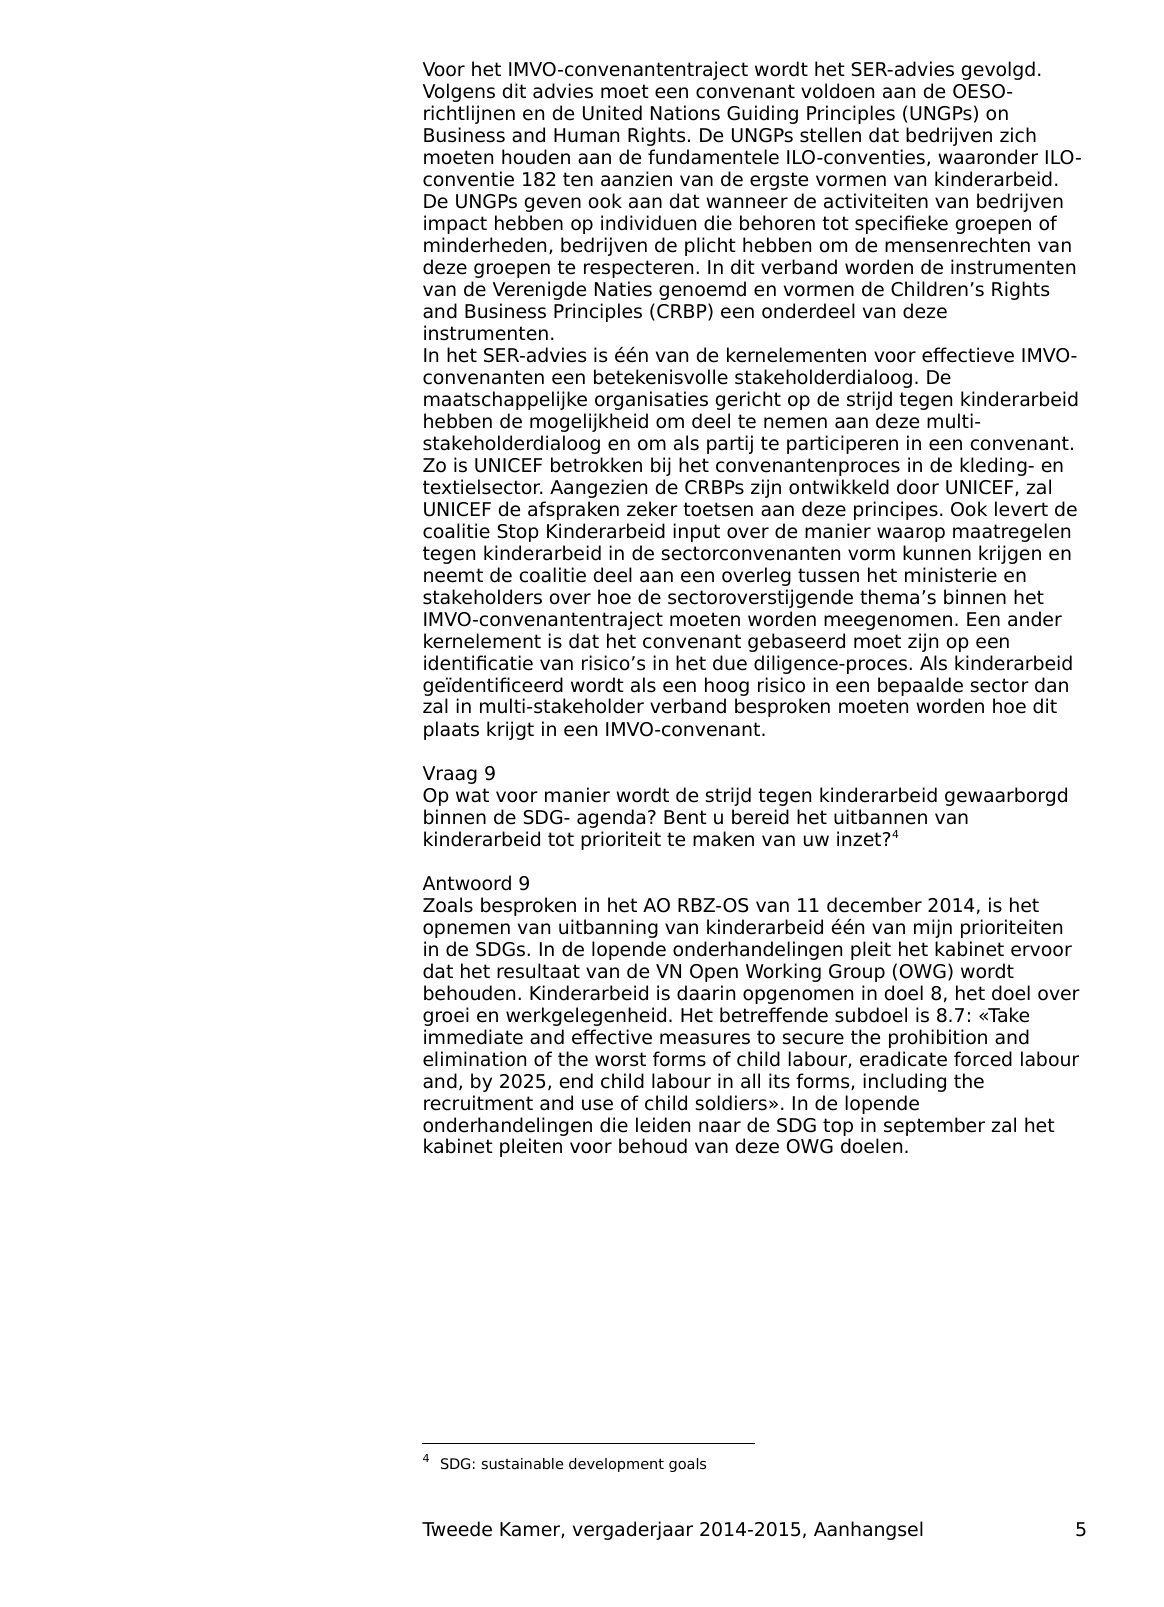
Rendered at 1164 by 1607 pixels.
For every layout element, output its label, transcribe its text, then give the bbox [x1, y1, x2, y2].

text Voor het IMVO-convenantentraject wordt het SER-advies gevolgd. Volgens dit advies moet een convenant voldoen aan de OESO-richtlijnen en de United Nations Guiding Principles (UNGPs) on Business and Human Rights. De UNGPs stellen dat bedrijven zich moeten houden aan de fundamentele ILO-conventies, waaronder ILO-conventie 182 ten aanzien van de ergste vormen van kinderarbeid. De UNGPs geven ook aan dat wanneer de activiteiten van bedrijven impact hebben op individuen die behoren tot specifieke groepen of minderheden, bedrijven de plicht hebben om de mensenrechten van deze groepen te respecteren. In dit verband worden de instrumenten van de Verenigde Naties genoemd en vormen de Children’s Rights and Business Principles (CRBP) een onderdeel van deze instrumenten. [422, 59, 1087, 345]
text SDG: sustainable development goals [422, 1452, 1087, 1474]
text Antwoord 9 [422, 873, 1087, 895]
text Zoals besproken in het AO RBZ-OS van 11 december 2014, is het opnemen van uitbanning van kinderarbeid één van mijn prioriteiten in de SDGs. In de lopende onderhandelingen pleit het kabinet ervoor dat het resultaat van de VN Open Working Group (OWG) wordt behouden. Kinderarbeid is daarin opgenomen in doel 8, het doel over groei en werkgelegenheid. Het betreffende subdoel is 8.7: «Take immediate and effective measures to secure the prohibition and elimination of the worst forms of child labour, eradicate forced labour and, by 2025, end child labour in all its forms, including the recruitment and use of child soldiers». In de lopende onderhandelingen die leiden naar de SDG top in september zal het kabinet pleiten voor behoud van deze OWG doelen. [422, 895, 1087, 1158]
text In het SER-advies is één van de kernelementen voor effectieve IMVO-convenanten een betekenisvolle stakeholderdialoog. De maatschappelijke organisaties gericht op de strijd tegen kinderarbeid hebben de mogelijkheid om deel te nemen aan deze multi-stakeholderdialoog en om als partij te participeren in een convenant. Zo is UNICEF betrokken bij het convenantenproces in de kleding- en textielsector. Aangezien de CRBPs zijn ontwikkeld door UNICEF, zal UNICEF de afspraken zeker toetsen aan deze principes. Ook levert de coalitie Stop Kinderarbeid input over de manier waarop maatregelen tegen kinderarbeid in de sectorconvenanten vorm kunnen krijgen en neemt de coalitie deel aan een overleg tussen het ministerie en stakeholders over hoe de sectoroverstijgende thema’s binnen het IMVO-convenantentraject moeten worden meegenomen. Een ander kernelement is dat het convenant gebaseerd moet zijn op een identificatie van risico’s in het due diligence-proces. Als kinderarbeid geïdentificeerd wordt als een hoog risico in een bepaalde sector dan zal in multi-stakeholder verband besproken moeten worden hoe dit plaats krijgt in een IMVO-convenant. [422, 345, 1087, 740]
text Vraag 9 [422, 763, 1087, 784]
text Op wat voor manier wordt de strijd tegen kinderarbeid gewaarborgd binnen de SDG- agenda? Bent u bereid het uitbannen van kinderarbeid tot prioriteit te maken van uw inzet? [422, 784, 1087, 851]
